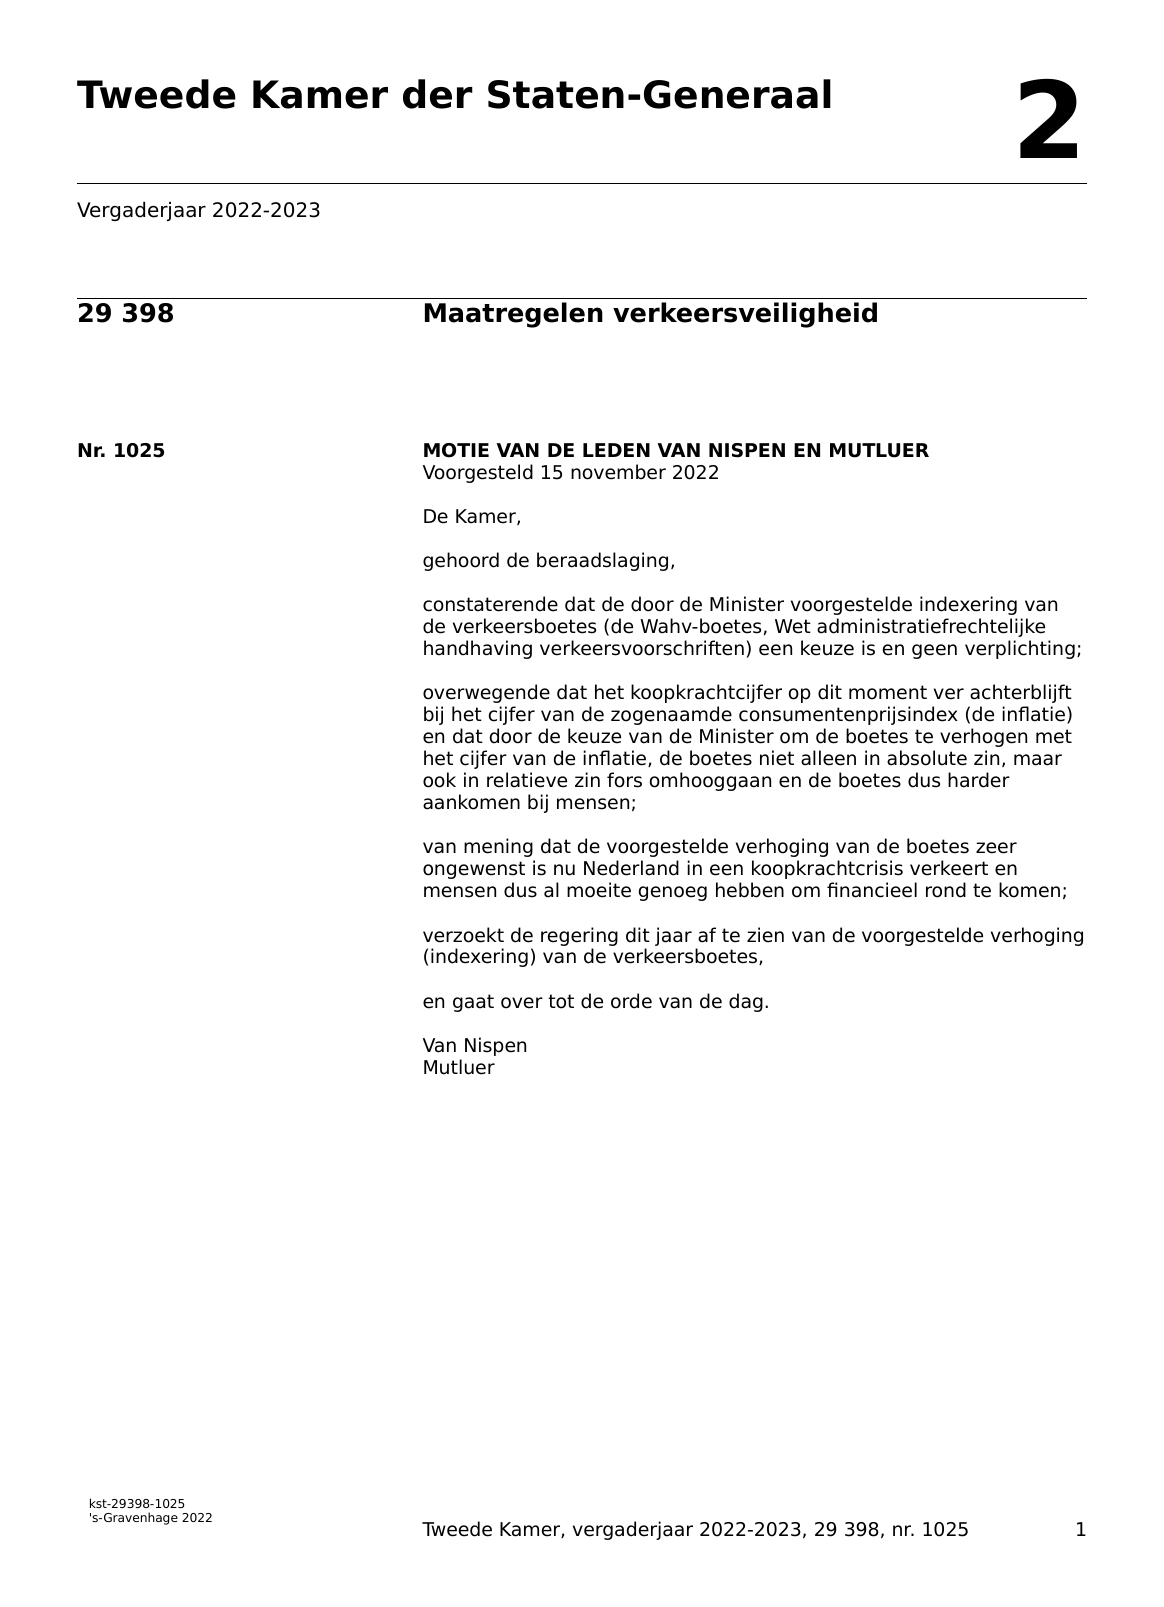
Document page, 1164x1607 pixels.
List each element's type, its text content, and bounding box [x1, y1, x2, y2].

text verzoekt de regering dit jaar af te zien van de voorgestelde verhoging (indexering) van de verkeersboetes, [422, 924, 1087, 968]
text constaterende dat de door de Minister voorgestelde indexering van de verkeersboetes (de Wahv-boetes, Wet administratiefrechtelijke handhaving verkeersvoorschriften) een keuze is en geen verplichting; [422, 594, 1087, 660]
subtitle Nr. 1025 MOTIE VAN DE LEDEN VAN NISPEN EN MUTLUER [77, 440, 1087, 462]
text gehoord de beraadslaging, [422, 550, 1087, 572]
text overwegende dat het koopkrachtcijfer op dit moment ver achterblijft bij het cijfer van de zogenaamde consumentenprijsindex (de inflatie) en dat door de keuze van de Minister om de boetes te verhogen met het cijfer van de inflatie, de boetes niet alleen in absolute zin, maar ook in relatieve zin fors omhooggaan en de boetes dus harder aankomen bij mensen; [422, 682, 1087, 814]
subtitle 29 398 Maatregelen verkeersveiligheid [77, 299, 1087, 329]
text van mening dat de voorgestelde verhoging van de boetes zeer ongewenst is nu Nederland in een koopkrachtcrisis verkeert en mensen dus al moeite genoeg hebben om financieel rond te komen; [422, 836, 1087, 902]
text Voorgesteld 15 november 2022 [422, 462, 1087, 484]
text en gaat over tot de orde van de dag. [422, 991, 1087, 1013]
table_header 2 [886, 59, 1087, 183]
text Van Nispen [422, 1035, 1087, 1057]
text kst-29398-1025 [88, 1497, 323, 1511]
text 's-Gravenhage 2022 [88, 1511, 323, 1525]
table_header Tweede Kamer der Staten-Generaal [77, 59, 886, 183]
text Mutluer [422, 1057, 1087, 1079]
table_cell Vergaderjaar 2022-2023 [77, 184, 1087, 298]
text De Kamer, [422, 506, 1087, 528]
